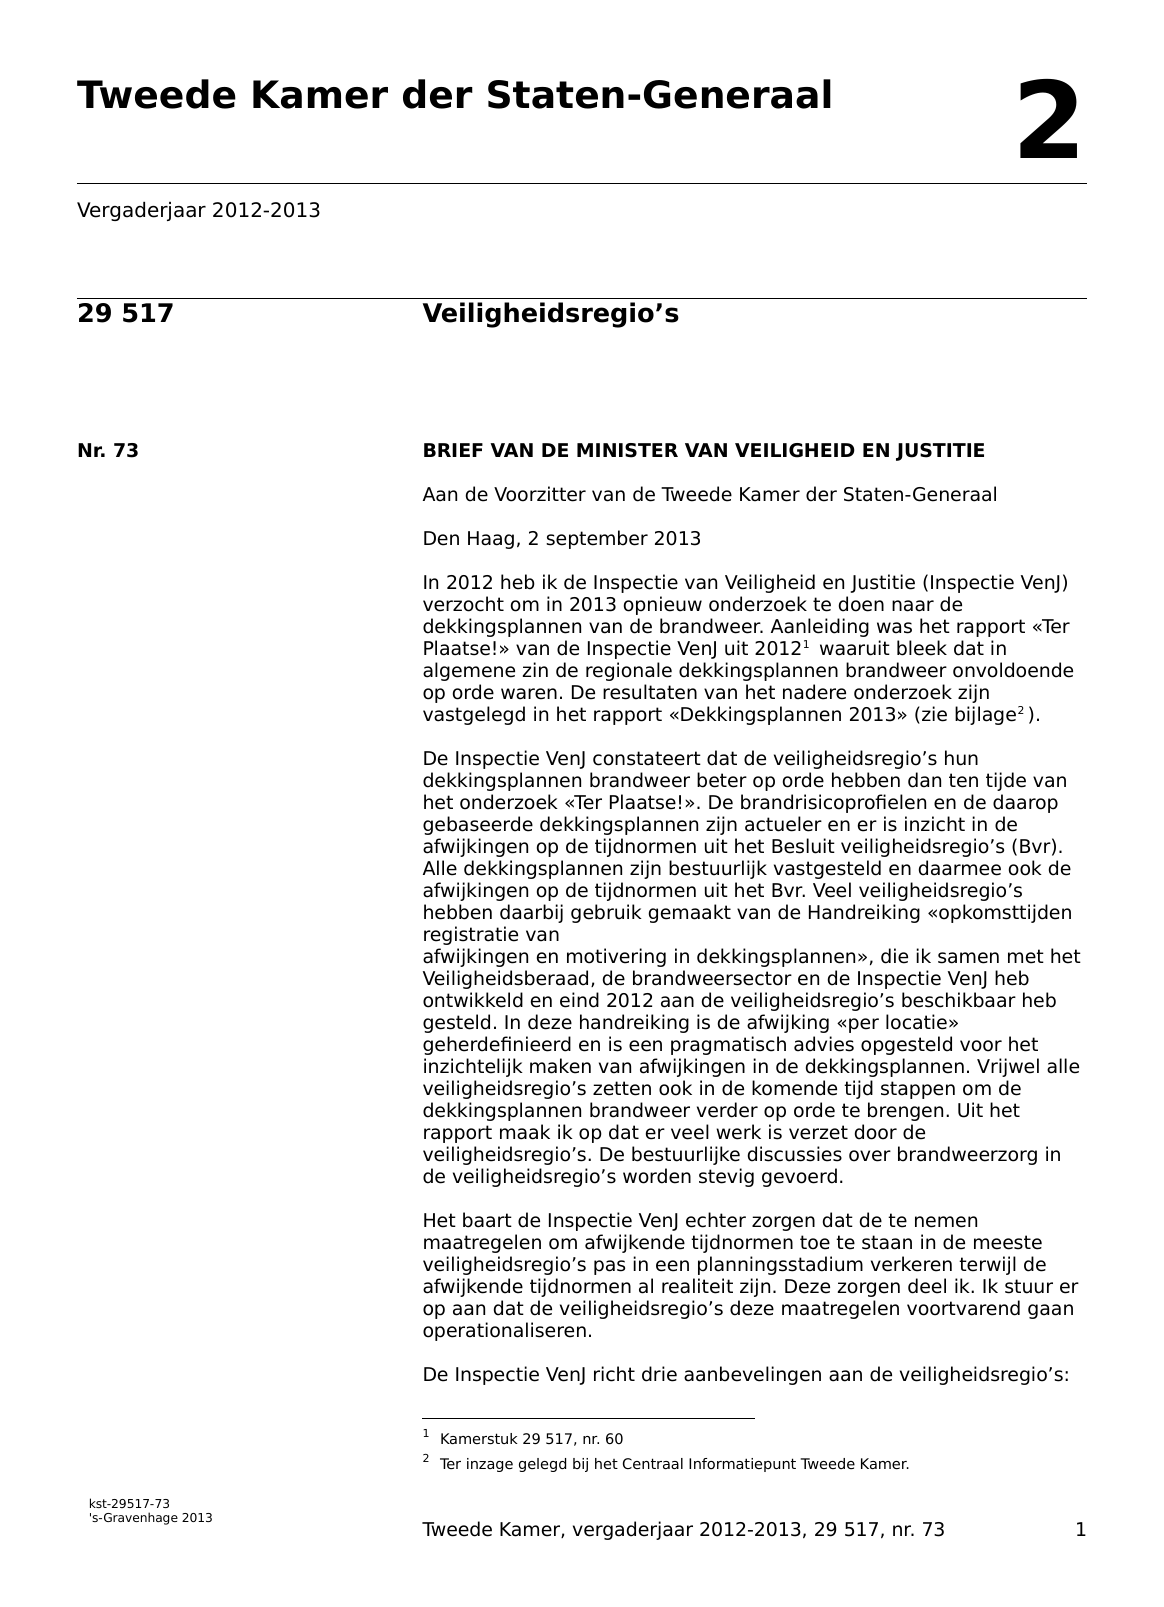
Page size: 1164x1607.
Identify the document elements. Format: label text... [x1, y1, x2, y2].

text 's-Gravenhage 2013 [88, 1511, 323, 1525]
subtitle Nr. 73 BRIEF VAN DE MINISTER VAN VEILIGHEID EN JUSTITIE [77, 440, 1087, 462]
text Ter inzage gelegd bij het Centraal Informatiepunt Tweede Kamer. [422, 1452, 1087, 1474]
text afwijkingen en motivering in dekkingsplannen», die ik samen met het Veiligheidsberaad, de brandweersector en de Inspectie VenJ heb ontwikkeld en eind 2012 aan de veiligheidsregio’s beschikbaar heb gesteld. In deze handreiking is de afwijking «per locatie» geherdefinieerd en is een pragmatisch advies opgesteld voor het inzichtelijk maken van afwijkingen in de dekkingsplannen. Vrijwel alle veiligheidsregio’s zetten ook in de komende tijd stappen om de dekkingsplannen brandweer verder op orde te brengen. Uit het rapport maak ik op dat er veel werk is verzet door de veiligheidsregio’s. De bestuurlijke discussies over brandweerzorg in de veiligheidsregio’s worden stevig gevoerd. [422, 946, 1087, 1188]
table_header Tweede Kamer der Staten-Generaal [77, 59, 886, 183]
text Den Haag, 2 september 2013 [422, 528, 1087, 550]
text Aan de Voorzitter van de Tweede Kamer der Staten-Generaal [422, 484, 1087, 506]
table_cell Vergaderjaar 2012-2013 [77, 184, 1087, 298]
text Kamerstuk 29 517, nr. 60 [422, 1427, 1087, 1449]
text kst-29517-73 [88, 1497, 323, 1511]
text De Inspectie VenJ richt drie aanbevelingen aan de veiligheidsregio’s: [422, 1364, 1087, 1386]
subtitle 29 517 Veiligheidsregio’s [77, 299, 1087, 329]
table_header 2 [886, 59, 1087, 183]
text Het baart de Inspectie VenJ echter zorgen dat de te nemen maatregelen om afwijkende tijdnormen toe te staan in de meeste veiligheidsregio’s pas in een planningsstadium verkeren terwijl de afwijkende tijdnormen al realiteit zijn. Deze zorgen deel ik. Ik stuur er op aan dat de veiligheidsregio’s deze maatregelen voortvarend gaan operationaliseren. [422, 1210, 1087, 1342]
text De Inspectie VenJ constateert dat de veiligheidsregio’s hun dekkingsplannen brandweer beter op orde hebben dan ten tijde van het onderzoek «Ter Plaatse!». De brandrisicoprofielen en de daarop gebaseerde dekkingsplannen zijn actueler en er is inzicht in de afwijkingen op de tijdnormen uit het Besluit veiligheidsregio’s (Bvr). Alle dekkingsplannen zijn bestuurlijk vastgesteld en daarmee ook de afwijkingen op de tijdnormen uit het Bvr. Veel veiligheidsregio’s hebben daarbij gebruik gemaakt van de Handreiking «opkomsttijden registratie van [422, 748, 1087, 946]
text In 2012 heb ik de Inspectie van Veiligheid en Justitie (Inspectie VenJ) verzocht om in 2013 opnieuw onderzoek te doen naar de dekkingsplannen van de brandweer. Aanleiding was het rapport «Ter Plaatse!» van de Inspectie VenJ uit 2012 waaruit bleek dat in algemene zin de regionale dekkingsplannen brandweer onvoldoende op orde waren. De resultaten van het nadere onderzoek zijn vastgelegd in het rapport «Dekkingsplannen 2013» (zie bijlage). [422, 572, 1087, 726]
